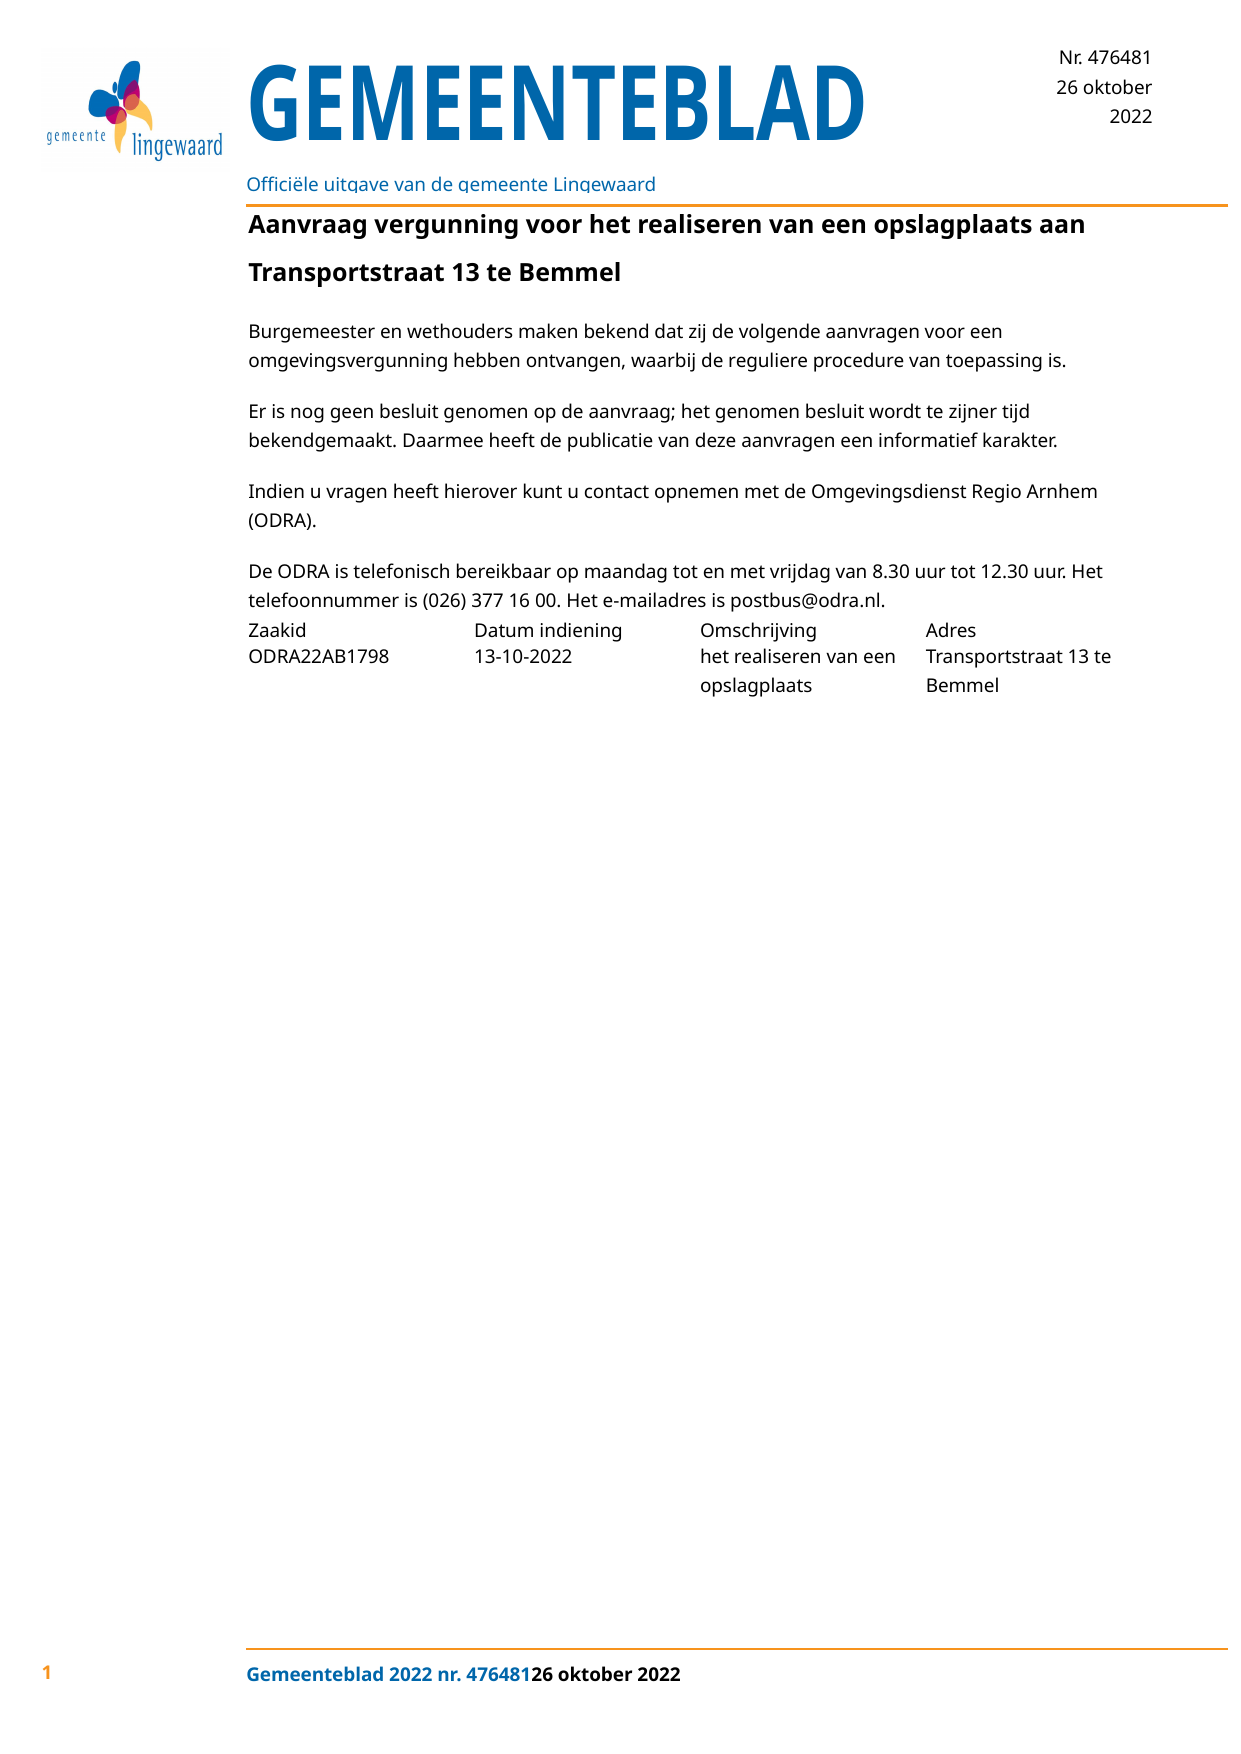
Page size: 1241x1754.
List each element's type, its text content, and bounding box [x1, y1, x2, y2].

table_header Datum indiening [474, 617, 700, 643]
table_header Zaakid [248, 617, 474, 643]
table_header Omschrijving [700, 617, 926, 643]
table_cell ODRA22AB1798 [248, 643, 474, 698]
text Aanvraag vergunning voor het realiseren van een opslagplaats aan Transportstraat 13 te Bemmel [248, 207, 1152, 288]
text Er is nog geen besluit genomen op de aanvraag; het genomen besluit wordt te zijner tijd bekendgemaakt. Daarmee heeft de publicatie van deze aanvragen een informatief karakter. [248, 398, 1152, 453]
table_cell het realiseren van een opslagplaats [700, 643, 926, 698]
text Burgemeester en wethouders maken bekend dat zij de volgende aanvragen voor een omgevingsvergunning hebben ontvangen, waarbij de reguliere procedure van toepassing is. [248, 318, 1152, 373]
text Indien u vragen heeft hierover kunt u contact opnemen met de Omgevingsdienst Regio Arnhem (ODRA). [248, 478, 1152, 533]
table_cell 13-10-2022 [474, 643, 700, 698]
picture [41, 47, 231, 172]
table_cell Transportstraat 13 te Bemmel [926, 643, 1152, 698]
text De ODRA is telefonisch bereikbaar op maandag tot en met vrijdag van 8.30 uur tot 12.30 uur. Het telefoonnummer is (026) 377 16 00. Het e-mailadres is postbus@odra.nl. [248, 558, 1152, 613]
table_header Adres [926, 617, 1152, 643]
